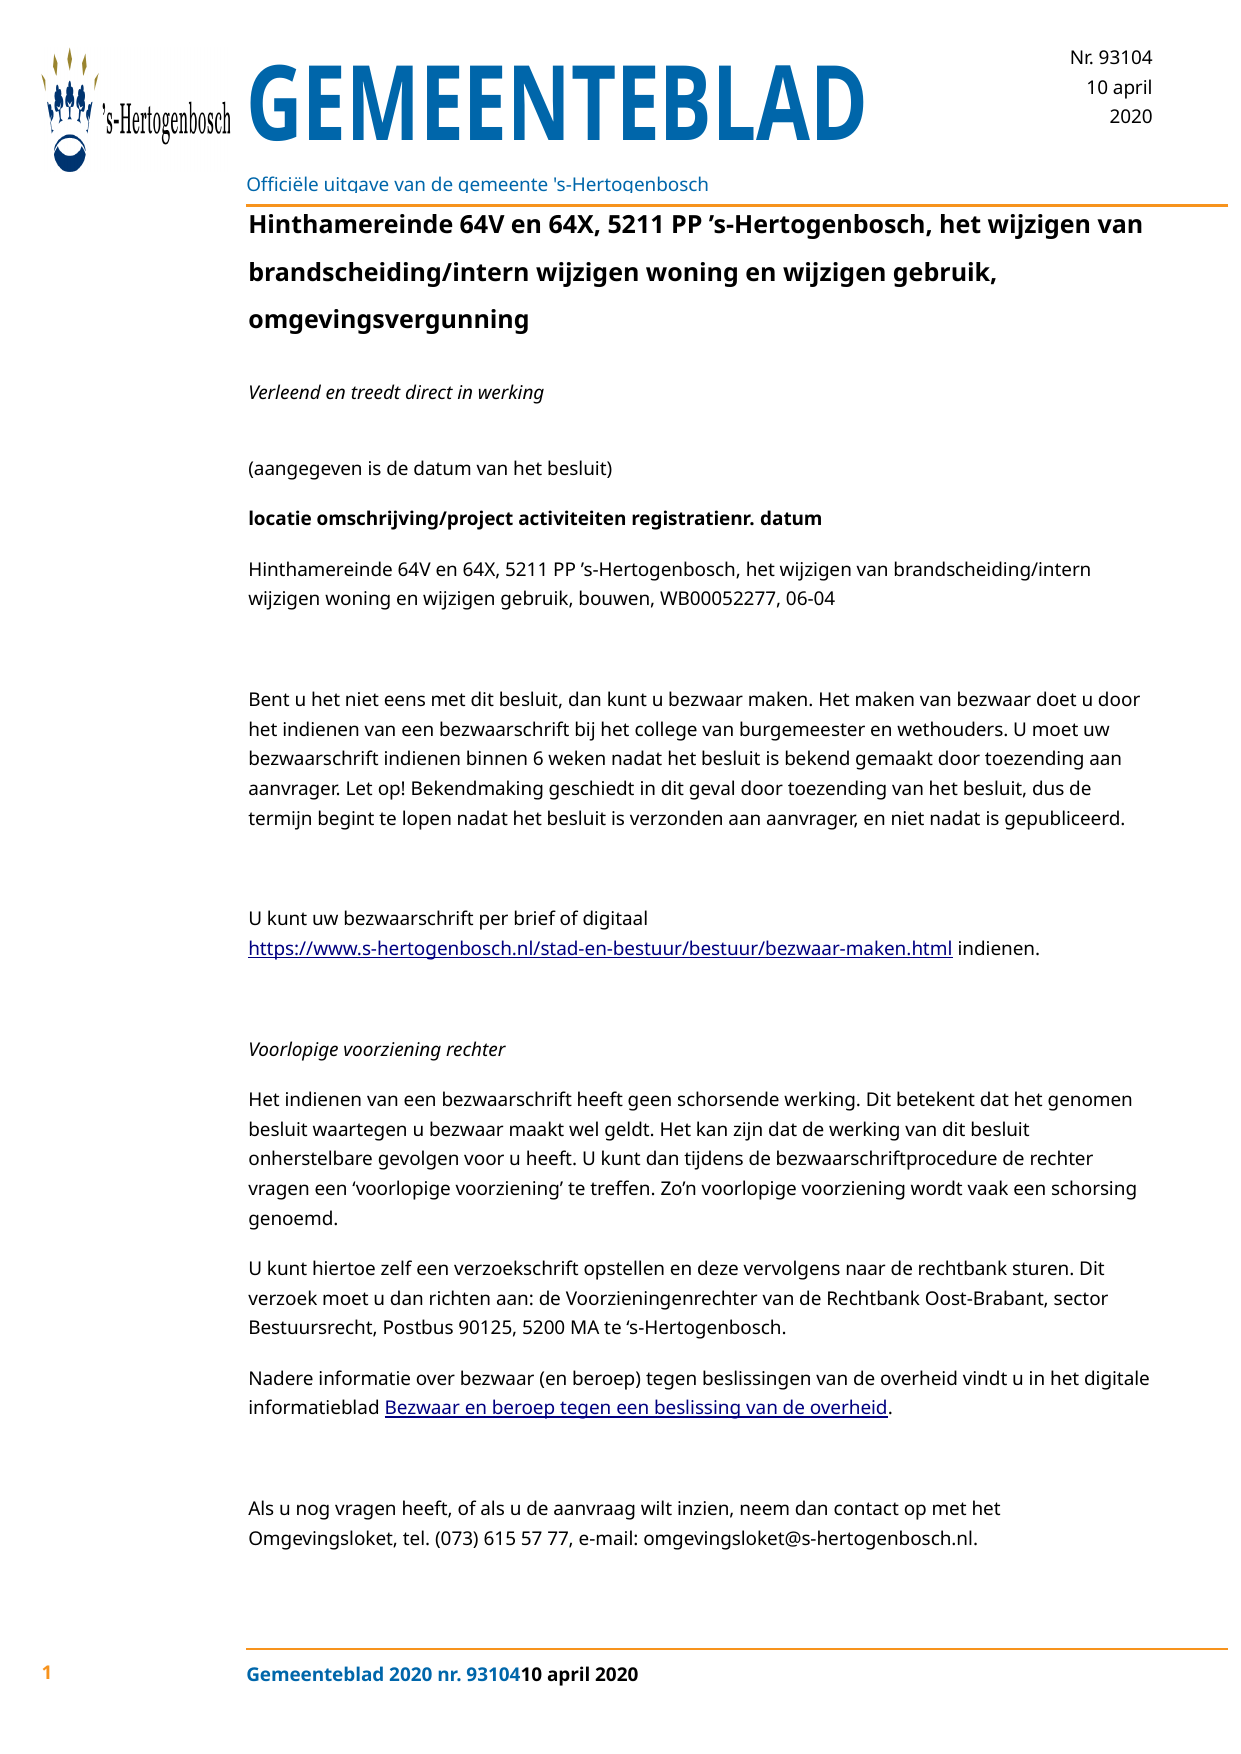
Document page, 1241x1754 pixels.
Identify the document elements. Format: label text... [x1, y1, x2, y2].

text (aangegeven is de datum van het besluit) [248, 455, 1152, 481]
text Het indienen van een bezwaarschrift heeft geen schorsende werking. Dit betekent dat het genomen besluit waartegen u bezwaar maakt wel geldt. Het kan zijn dat de werking van dit besluit onherstelbare gevolgen voor u heeft. U kunt dan tijdens de bezwaarschriftprocedure de rechter vragen een ‘voorlopige voorziening’ te treffen. Zo’n voorlopige voorziening wordt vaak een schorsing genoemd. [248, 1086, 1152, 1231]
text Nadere informatie over bezwaar (en beroep) tegen beslissingen van de overheid vindt u in het digitale informatieblad Bezwaar en beroep tegen een beslissing van de overheid. [248, 1365, 1152, 1420]
text Hinthamereinde 64V en 64X, 5211 PP ’s-Hertogenbosch, het wijzigen van brandscheiding/intern wijzigen woning en wijzigen gebruik, bouwen, WB00052277, 06-04 [248, 556, 1152, 611]
text Hinthamereinde 64V en 64X, 5211 PP ’s-Hertogenbosch, het wijzigen van brandscheiding/intern wijzigen woning en wijzigen gebruik, omgevingsvergunning [248, 207, 1152, 336]
picture [41, 47, 231, 172]
text Verleend en treedt direct in werking [248, 379, 1152, 405]
text U kunt hiertoe zelf een verzoekschrift opstellen en deze vervolgens naar de rechtbank sturen. Dit verzoek moet u dan richten aan: de Voorzieningenrechter van de Rechtbank Oost-Brabant, sector Bestuursrecht, Postbus 90125, 5200 MA te ‘s-Hertogenbosch. [248, 1255, 1152, 1340]
text locatie omschrijving/project activiteiten registratienr. datum [248, 506, 1152, 531]
text Voorlopige voorziening rechter [248, 1036, 1152, 1062]
text Bent u het niet eens met dit besluit, dan kunt u bezwaar maken. Het maken van bezwaar doet u door het indienen van een bezwaarschrift bij het college van burgemeester en wethouders. U moet uw bezwaarschrift indienen binnen 6 weken nadat het besluit is bekend gemaakt door toezending aan aanvrager. Let op! Bekendmaking geschiedt in dit geval door toezending van het besluit, dus de termijn begint te lopen nadat het besluit is verzonden aan aanvrager, en niet nadat is gepubliceerd. [248, 686, 1152, 831]
text U kunt uw bezwaarschrift per brief of digitaal https://www.s-hertogenbosch.nl/stad-en-bestuur/bestuur/bezwaar-maken.html indienen. [248, 906, 1152, 961]
text Als u nog vragen heeft, of als u de aanvraag wilt inzien, neem dan contact op met het Omgevingsloket, tel. (073) 615 57 77, e-mail: omgevingsloket@s-hertogenbosch.nl. [248, 1495, 1152, 1551]
